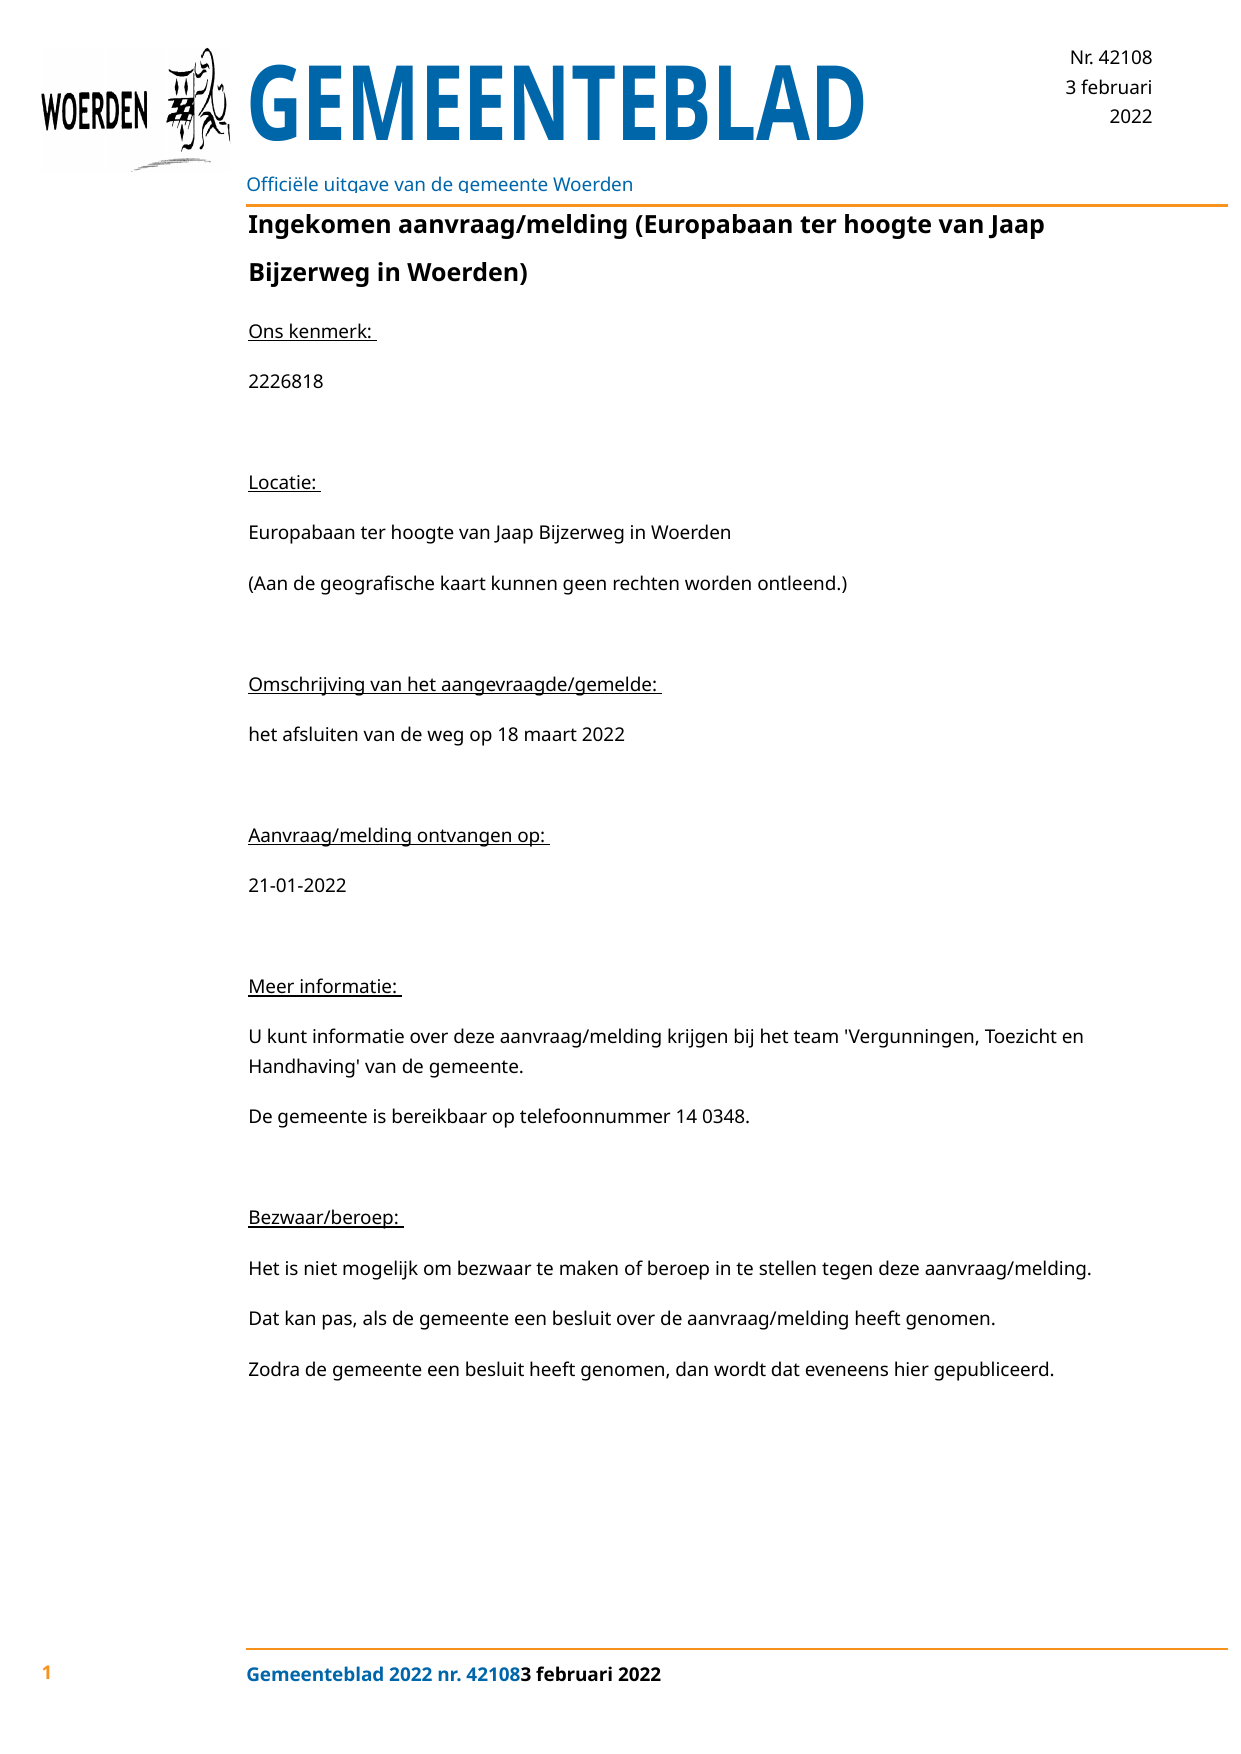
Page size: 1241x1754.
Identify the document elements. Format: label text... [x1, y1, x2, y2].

text (Aan de geografische kaart kunnen geen rechten worden ontleend.) [248, 570, 1152, 596]
text Meer informatie: [248, 973, 1152, 999]
text Ingekomen aanvraag/melding (Europabaan ter hoogte van Jaap Bijzerweg in Woerden) [248, 207, 1152, 288]
text Europabaan ter hoogte van Jaap Bijzerweg in Woerden [248, 519, 1152, 545]
text De gemeente is bereikbaar op telefoonnummer 14 0348. [248, 1104, 1152, 1129]
text Locatie: [248, 469, 1152, 495]
text Dat kan pas, als de gemeente een besluit over de aanvraag/melding heeft genomen. [248, 1305, 1152, 1331]
text Bezwaar/beroep: [248, 1204, 1152, 1230]
text het afsluiten van de weg op 18 maart 2022 [248, 721, 1152, 747]
picture [41, 47, 231, 172]
text Zodra de gemeente een besluit heeft genomen, dan wordt dat eveneens hier gepubliceerd. [248, 1356, 1152, 1382]
text 21-01-2022 [248, 872, 1152, 898]
text Het is niet mogelijk om bezwaar te maken of beroep in te stellen tegen deze aanvraag/melding. [248, 1255, 1152, 1281]
text 2226818 [248, 368, 1152, 394]
text Ons kenmerk: [248, 318, 1152, 344]
text Omschrijving van het aangevraagde/gemelde: [248, 671, 1152, 697]
text U kunt informatie over deze aanvraag/melding krijgen bij het team 'Vergunningen, Toezicht en Handhaving' van de gemeente. [248, 1024, 1152, 1079]
text Aanvraag/melding ontvangen op: [248, 822, 1152, 848]
